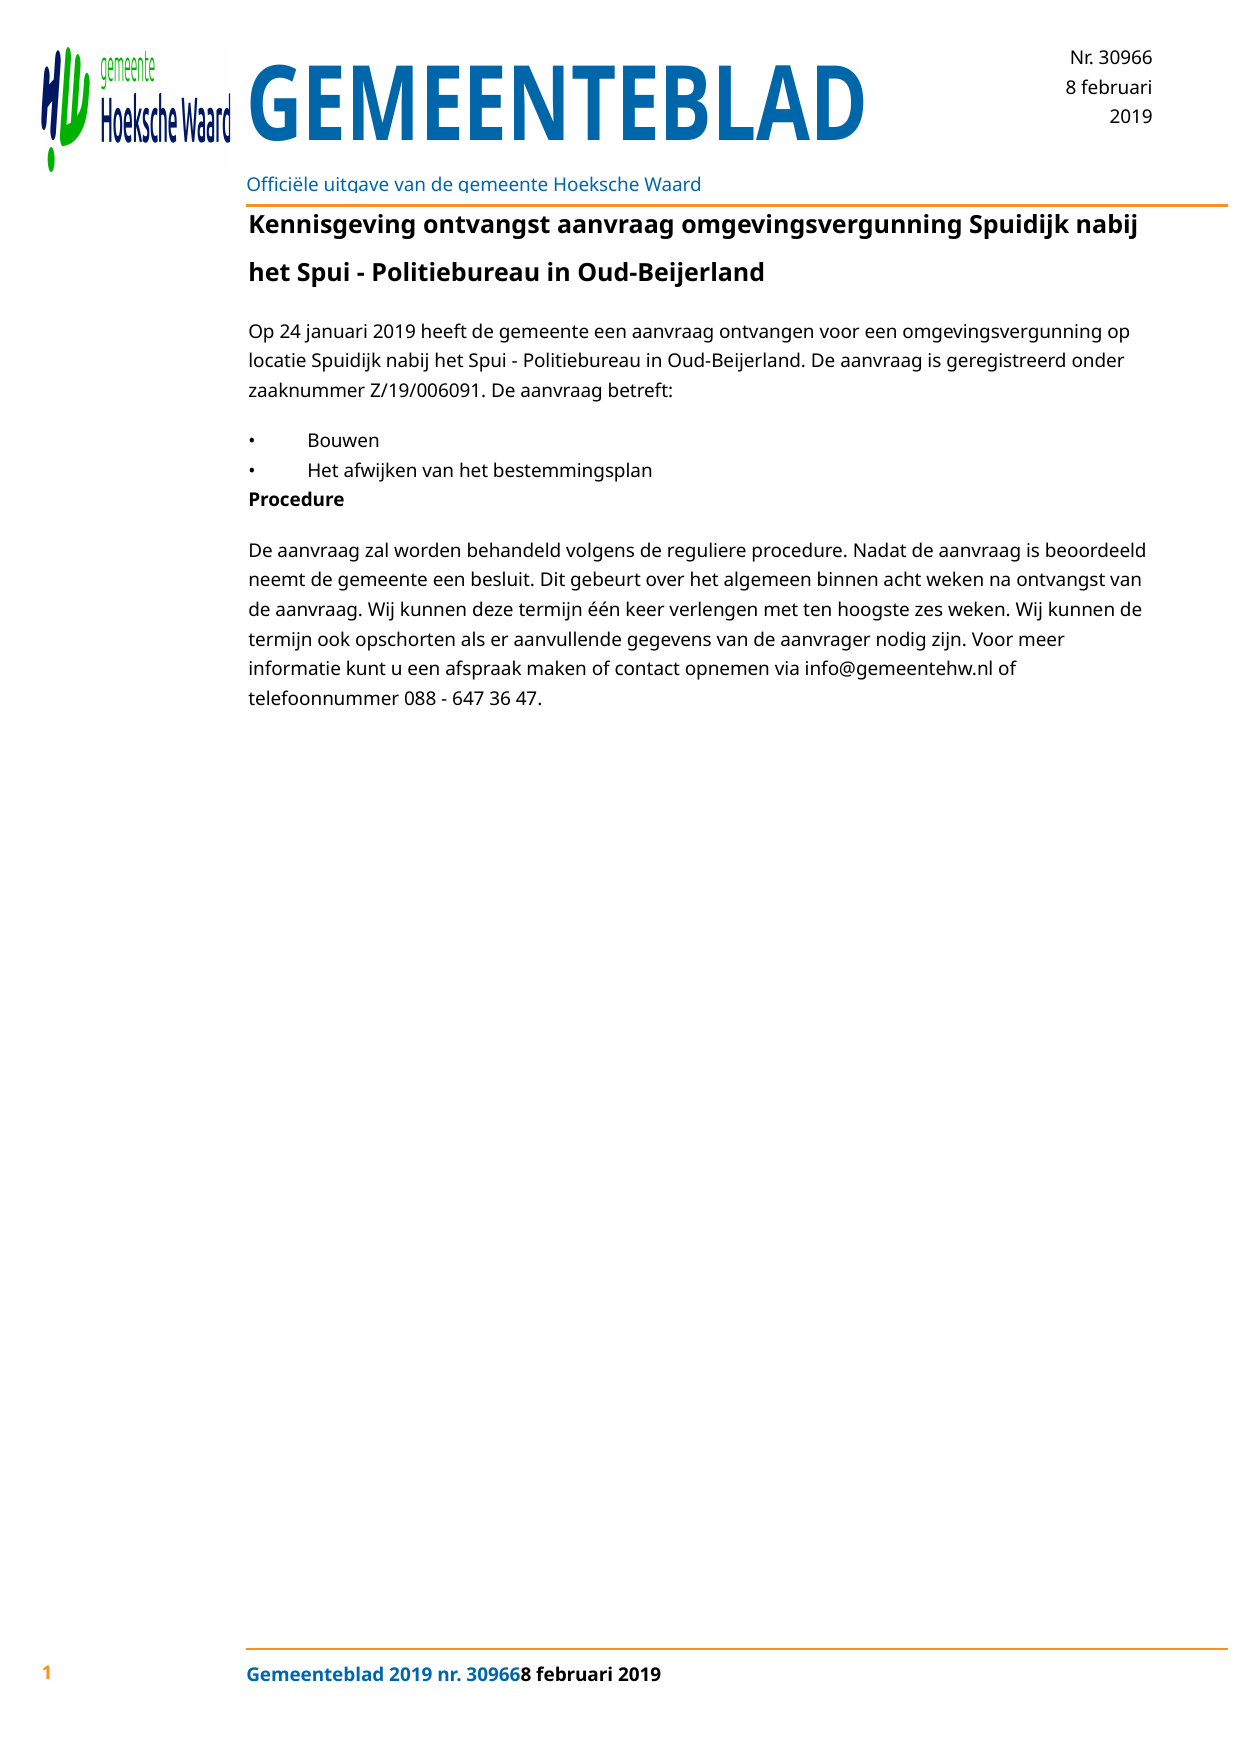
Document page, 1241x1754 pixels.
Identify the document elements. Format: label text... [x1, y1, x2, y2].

list Het afwijken van het bestemmingsplan [248, 457, 1152, 483]
text De aanvraag zal worden behandeld volgens de reguliere procedure. Nadat de aanvraag is beoordeeld neemt de gemeente een besluit. Dit gebeurt over het algemeen binnen acht weken na ontvangst van de aanvraag. Wij kunnen deze termijn één keer verlengen met ten hoogste zes weken. Wij kunnen de termijn ook opschorten als er aanvullende gegevens van de aanvrager nodig zijn. Voor meer informatie kunt u een afspraak maken of contact opnemen via info@gemeentehw.nl of telefoonnummer 088 - 647 36 47. [248, 537, 1152, 711]
picture [41, 47, 231, 172]
text Kennisgeving ontvangst aanvraag omgevingsvergunning Spuidijk nabij het Spui - Politiebureau in Oud-Beijerland [248, 207, 1152, 288]
text Op 24 januari 2019 heeft de gemeente een aanvraag ontvangen voor een omgevingsvergunning op locatie Spuidijk nabij het Spui - Politiebureau in Oud-Beijerland. De aanvraag is geregistreerd onder zaaknummer Z/19/006091. De aanvraag betreft: [248, 318, 1152, 403]
list Bouwen [248, 427, 1152, 453]
text Procedure [248, 487, 1152, 512]
